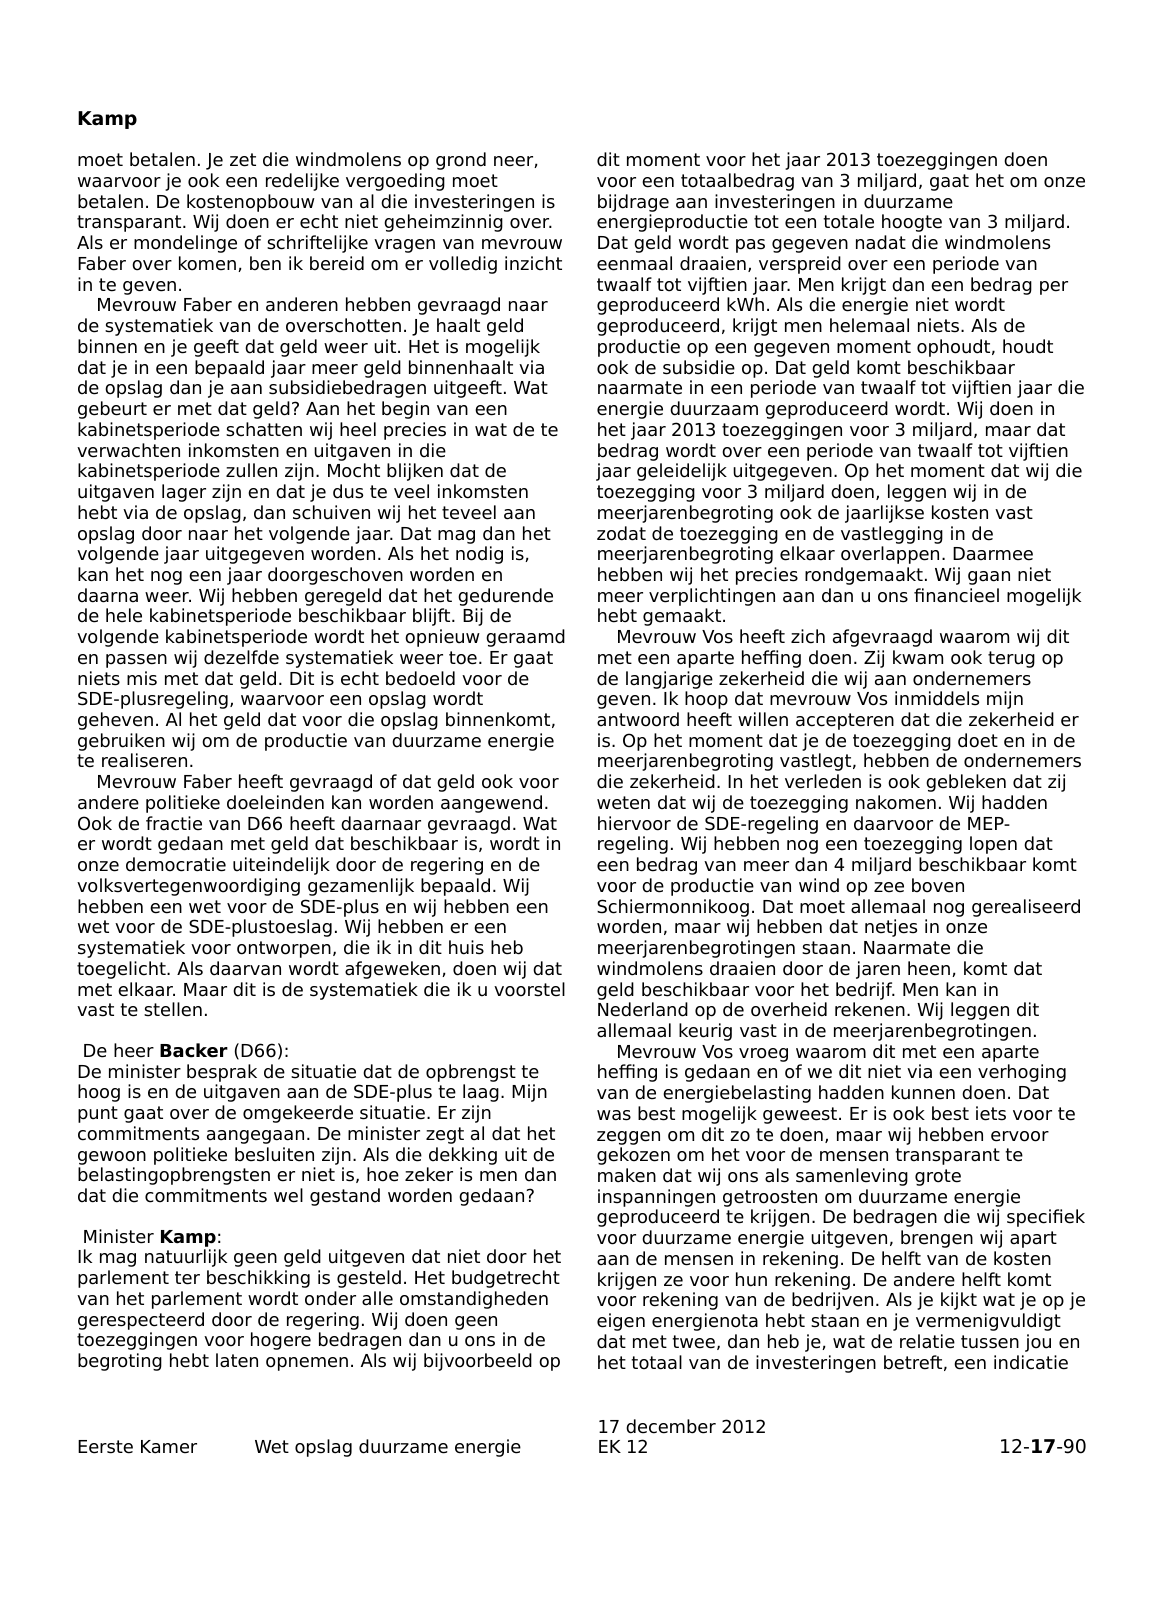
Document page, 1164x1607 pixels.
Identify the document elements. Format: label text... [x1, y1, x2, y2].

text De heer Backer (D66): [77, 1041, 567, 1062]
text Mevrouw Faber en anderen hebben gevraagd naar de systematiek van de overschotten. Je haalt geld binnen en je geeft dat geld weer uit. Het is mogelijk dat je in een bepaald jaar meer geld binnenhaalt via de opslag dan je aan subsidiebedragen uitgeeft. Wat gebeurt er met dat geld? Aan het begin van een kabinetsperiode schatten wij heel precies in wat de te verwachten inkomsten en uitgaven in die kabinetsperiode zullen zijn. Mocht blijken dat de uitgaven lager zijn en dat je dus te veel inkomsten hebt via de opslag, dan schuiven wij het teveel aan opslag door naar het volgende jaar. Dat mag dan het volgende jaar uitgegeven worden. Als het nodig is, kan het nog een jaar doorgeschoven worden en daarna weer. Wij hebben geregeld dat het gedurende de hele kabinetsperiode beschikbaar blijft. Bij de volgende kabinetsperiode wordt het opnieuw geraamd en passen wij dezelfde systematiek weer toe. Er gaat niets mis met dat geld. Dit is echt bedoeld voor de SDE-plusregeling, waarvoor een opslag wordt geheven. Al het geld dat voor die opslag binnenkomt, gebruiken wij om de productie van duurzame energie te realiseren. [77, 295, 567, 772]
text Mevrouw Faber heeft gevraagd of dat geld ook voor andere politieke doeleinden kan worden aangewend. Ook de fractie van D66 heeft daarnaar gevraagd. Wat er wordt gedaan met geld dat beschikbaar is, wordt in onze democratie uiteindelijk door de regering en de volksvertegenwoordiging gezamenlijk bepaald. Wij hebben een wet voor de SDE-plus en wij hebben een wet voor de SDE-plustoeslag. Wij hebben er een systematiek voor ontworpen, die ik in dit huis heb toegelicht. Als daarvan wordt afgeweken, doen wij dat met elkaar. Maar dit is de systematiek die ik u voorstel vast te stellen. [77, 772, 567, 1021]
text Ik mag natuurlijk geen geld uitgeven dat niet door het parlement ter beschikking is gesteld. Het budgetrecht van het parlement wordt onder alle omstandigheden gerespecteerd door de regering. Wij doen geen toezeggingen voor hogere bedragen dan u ons in de begroting hebt laten opnemen. Als wij bijvoorbeeld op [77, 1247, 567, 1372]
text dit moment voor het jaar 2013 toezeggingen doen voor een totaalbedrag van 3 miljard, gaat het om onze bijdrage aan investeringen in duurzame energieproductie tot een totale hoogte van 3 miljard. Dat geld wordt pas gegeven nadat die windmolens eenmaal draaien, verspreid over een periode van twaalf tot vijftien jaar. Men krijgt dan een bedrag per geproduceerd kWh. Als die energie niet wordt geproduceerd, krijgt men helemaal niets. Als de productie op een gegeven moment ophoudt, houdt ook de subsidie op. Dat geld komt beschikbaar naarmate in een periode van twaalf tot vijftien jaar die energie duurzaam geproduceerd wordt. Wij doen in het jaar 2013 toezeggingen voor 3 miljard, maar dat bedrag wordt over een periode van twaalf tot vijftien jaar geleidelijk uitgegeven. Op het moment dat wij die toezegging voor 3 miljard doen, leggen wij in de meerjarenbegroting ook de jaarlijkse kosten vast zodat de toezegging en de vastlegging in de meerjarenbegroting elkaar overlappen. Daarmee hebben wij het precies rondgemaakt. Wij gaan niet meer verplichtingen aan dan u ons financieel mogelijk hebt gemaakt. [596, 150, 1087, 627]
text Mevrouw Vos vroeg waarom dit met een aparte heffing is gedaan en of we dit niet via een verhoging van de energiebelasting hadden kunnen doen. Dat was best mogelijk geweest. Er is ook best iets voor te zeggen om dit zo te doen, maar wij hebben ervoor gekozen om het voor de mensen transparant te maken dat wij ons als samenleving grote inspanningen getroosten om duurzame energie geproduceerd te krijgen. De bedragen die wij specifiek voor duurzame energie uitgeven, brengen wij apart aan de mensen in rekening. De helft van de kosten krijgen ze voor hun rekening. De andere helft komt voor rekening van de bedrijven. Als je kijkt wat je op je eigen energienota hebt staan en je vermenigvuldigt dat met twee, dan heb je, wat de relatie tussen jou en het totaal van de investeringen betreft, een indicatie [596, 1042, 1087, 1373]
text moet betalen. Je zet die windmolens op grond neer, waarvoor je ook een redelijke vergoeding moet betalen. De kostenopbouw van al die investeringen is transparant. Wij doen er echt niet geheimzinnig over. Als er mondelinge of schriftelijke vragen van mevrouw Faber over komen, ben ik bereid om er volledig inzicht in te geven. [77, 150, 567, 295]
text Minister Kamp: [77, 1227, 567, 1247]
text De minister besprak de situatie dat de opbrengst te hoog is en de uitgaven aan de SDE-plus te laag. Mijn punt gaat over de omgekeerde situatie. Er zijn commitments aangegaan. De minister zegt al dat het gewoon politieke besluiten zijn. Als die dekking uit de belastingopbrengsten er niet is, hoe zeker is men dan dat die commitments wel gestand worden gedaan? [77, 1062, 567, 1207]
text Mevrouw Vos heeft zich afgevraagd waarom wij dit met een aparte heffing doen. Zij kwam ook terug op de langjarige zekerheid die wij aan ondernemers geven. Ik hoop dat mevrouw Vos inmiddels mijn antwoord heeft willen accepteren dat die zekerheid er is. Op het moment dat je de toezegging doet en in de meerjarenbegroting vastlegt, hebben de ondernemers die zekerheid. In het verleden is ook gebleken dat zij weten dat wij de toezegging nakomen. Wij hadden hiervoor de SDE-regeling en daarvoor de MEP-regeling. Wij hebben nog een toezegging lopen dat een bedrag van meer dan 4 miljard beschikbaar komt voor de productie van wind op zee boven Schiermonnikoog. Dat moet allemaal nog gerealiseerd worden, maar wij hebben dat netjes in onze meerjarenbegrotingen staan. Naarmate die windmolens draaien door de jaren heen, komt dat geld beschikbaar voor het bedrijf. Men kan in Nederland op de overheid rekenen. Wij leggen dit allemaal keurig vast in de meerjarenbegrotingen. [596, 627, 1087, 1042]
